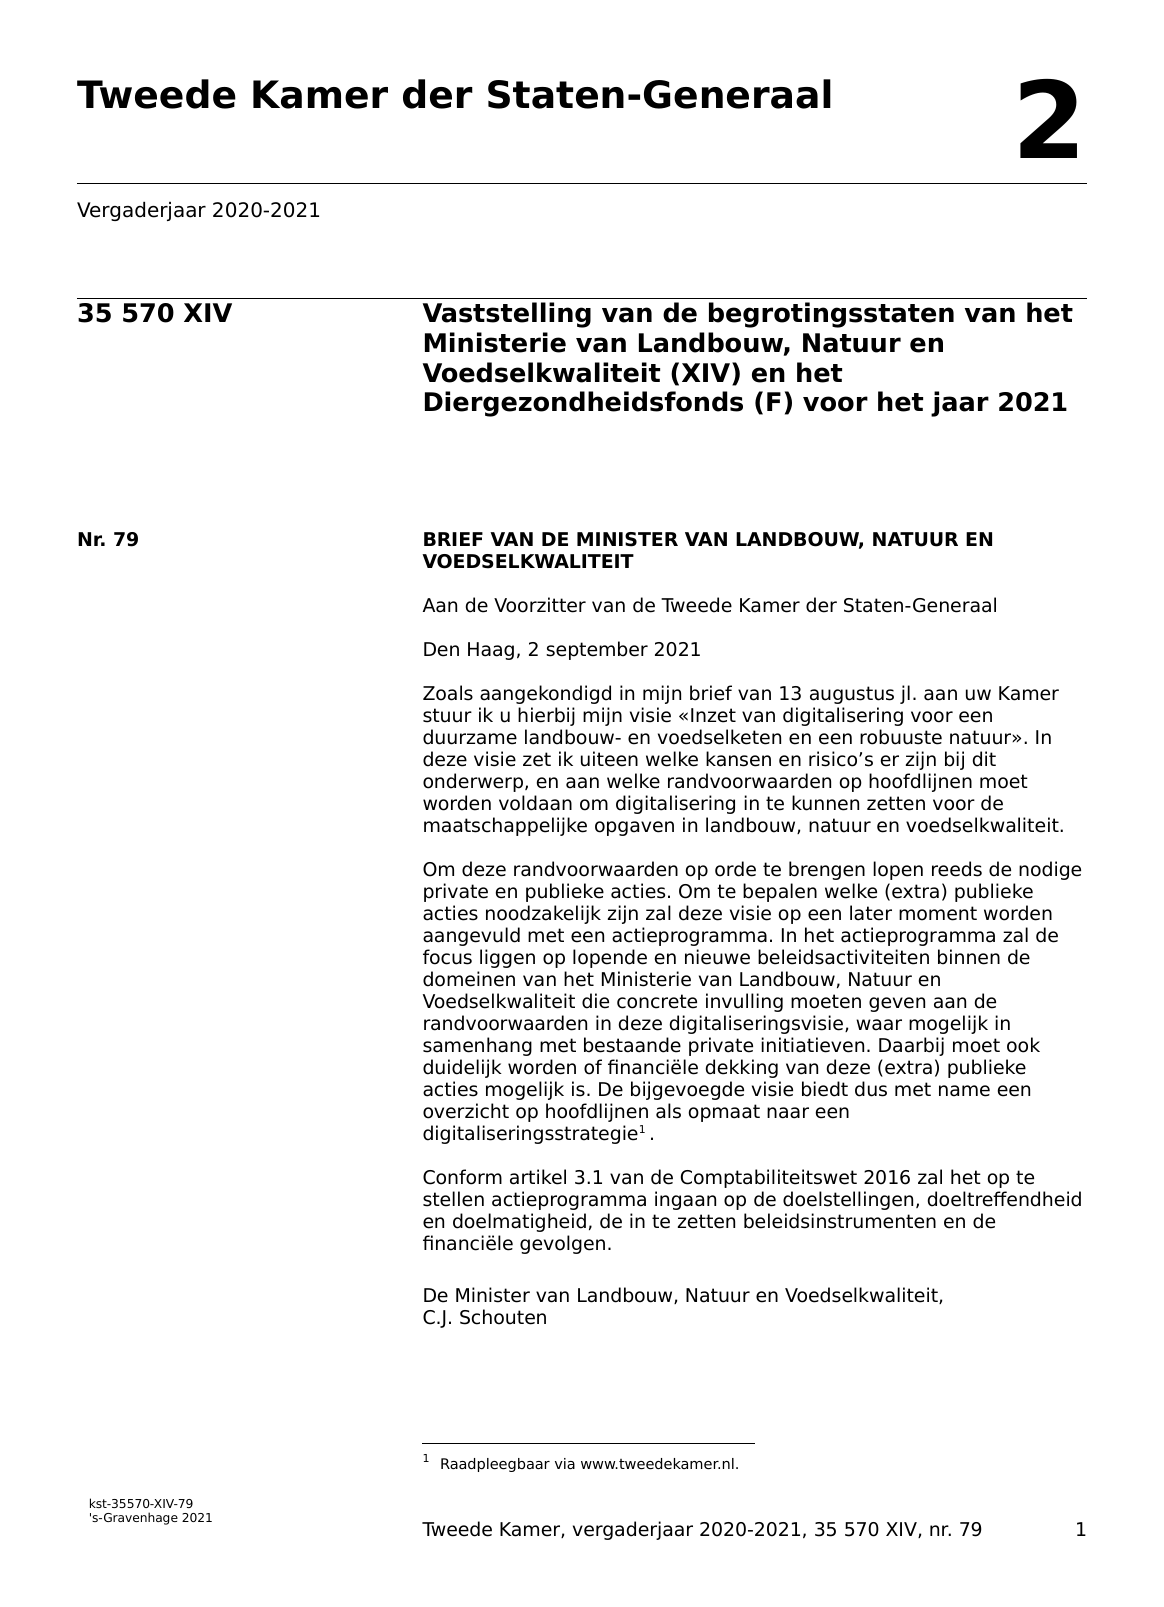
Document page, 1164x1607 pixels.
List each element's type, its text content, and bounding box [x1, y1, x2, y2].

text Zoals aangekondigd in mijn brief van 13 augustus jl. aan uw Kamer stuur ik u hierbij mijn visie «Inzet van digitalisering voor een duurzame landbouw- en voedselketen en een robuuste natuur». In deze visie zet ik uiteen welke kansen en risico’s er zijn bij dit onderwerp, en aan welke randvoorwaarden op hoofdlijnen moet worden voldaan om digitalisering in te kunnen zetten voor de maatschappelijke opgaven in landbouw, natuur en voedselkwaliteit. [422, 683, 1087, 837]
subtitle 35 570 XIV Vaststelling van de begrotingsstaten van het Ministerie van Landbouw, Natuur en Voedselkwaliteit (XIV) en het Diergezondheidsfonds (F) voor het jaar 2021 [77, 299, 1087, 418]
text Raadpleegbaar via www.tweedekamer.nl. [422, 1452, 1087, 1474]
text Den Haag, 2 september 2021 [422, 639, 1087, 661]
text Conform artikel 3.1 van de Comptabiliteitswet 2016 zal het op te stellen actieprogramma ingaan op de doelstellingen, doeltreffendheid en doelmatigheid, de in te zetten beleidsinstrumenten en de financiële gevolgen. [422, 1167, 1087, 1255]
text Aan de Voorzitter van de Tweede Kamer der Staten-Generaal [422, 595, 1087, 617]
text Om deze randvoorwaarden op orde te brengen lopen reeds de nodige private en publieke acties. Om te bepalen welke (extra) publieke acties noodzakelijk zijn zal deze visie op een later moment worden aangevuld met een actieprogramma. In het actieprogramma zal de focus liggen op lopende en nieuwe beleidsactiviteiten binnen de domeinen van het Ministerie van Landbouw, Natuur en Voedselkwaliteit die concrete invulling moeten geven aan de randvoorwaarden in deze digitaliseringsvisie, waar mogelijk in samenhang met bestaande private initiatieven. Daarbij moet ook duidelijk worden of financiële dekking van deze (extra) publieke acties mogelijk is. De bijgevoegde visie biedt dus met name een overzicht op hoofdlijnen als opmaat naar een digitaliseringsstrategie. [422, 859, 1087, 1145]
table_header 2 [886, 59, 1087, 183]
text kst-35570-XIV-79 [88, 1497, 323, 1511]
subtitle Nr. 79 BRIEF VAN DE MINISTER VAN LANDBOUW, NATUUR EN VOEDSELKWALITEIT [77, 529, 1087, 573]
table_cell Vergaderjaar 2020-2021 [77, 184, 1087, 298]
text 's-Gravenhage 2021 [88, 1511, 323, 1525]
table_header Tweede Kamer der Staten-Generaal [77, 59, 886, 183]
text De Minister van Landbouw, Natuur en Voedselkwaliteit, C.J. Schouten [422, 1285, 1087, 1329]
